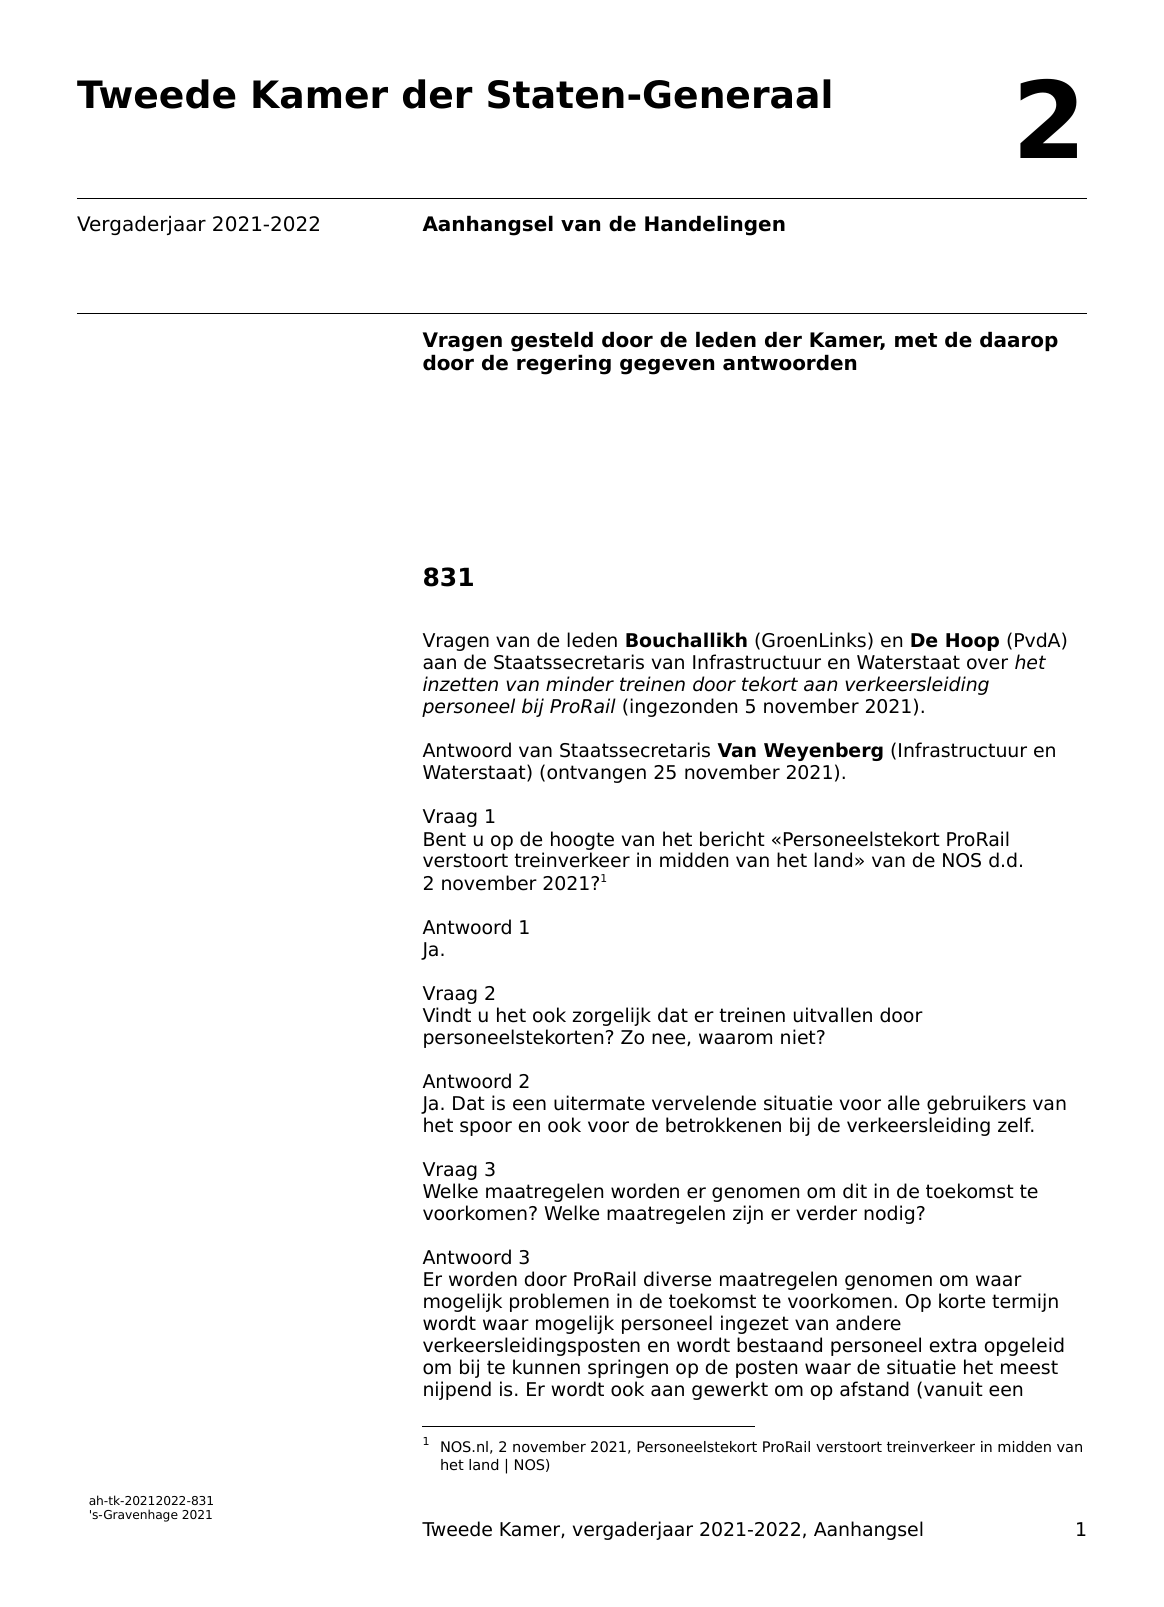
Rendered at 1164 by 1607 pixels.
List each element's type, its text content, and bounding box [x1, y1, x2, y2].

text Antwoord 3 [422, 1247, 1087, 1269]
text ah-tk-20212022-831 [88, 1494, 323, 1508]
text Antwoord 1 [422, 917, 1087, 938]
text NOS.nl, 2 november 2021, Personeelstekort ProRail verstoort treinverkeer in midden van het land | NOS) [422, 1435, 1087, 1474]
text Antwoord 2 [422, 1071, 1087, 1093]
text Vraag 1 [422, 806, 1087, 828]
text Vraag 3 [422, 1159, 1087, 1181]
text Ja. [422, 938, 1087, 961]
table_cell Vragen gesteld door de leden der Kamer, met de daarop door de regering gegeven antwoorden [422, 314, 1087, 375]
text Vragen van de leden Bouchallikh (GroenLinks) en De Hoop (PvdA) aan de Staatssecretaris van Infrastructuur en Waterstaat over het inzetten van minder treinen door tekort aan verkeersleiding personeel bij ProRail (ingezonden 5 november 2021). [422, 630, 1087, 718]
text Antwoord van Staatssecretaris Van Weyenberg (Infrastructuur en Waterstaat) (ontvangen 25 november 2021). [422, 740, 1087, 784]
text Er worden door ProRail diverse maatregelen genomen om waar mogelijk problemen in de toekomst te voorkomen. Op korte termijn wordt waar mogelijk personeel ingezet van andere verkeersleidingsposten en wordt bestaand personeel extra opgeleid om bij te kunnen springen op de posten waar de situatie het meest nijpend is. Er wordt ook aan gewerkt om op afstand (vanuit een [422, 1269, 1087, 1401]
text Bent u op de hoogte van het bericht «Personeelstekort ProRail verstoort treinverkeer in midden van het land» van de NOS d.d. 2 november 2021? [422, 828, 1087, 894]
table_cell Aanhangsel van de Handelingen [422, 199, 1087, 313]
table_cell [77, 314, 422, 375]
table_cell Vergaderjaar 2021-2022 [77, 199, 422, 313]
text 831 [422, 563, 1087, 592]
table_header 2 [886, 59, 1087, 198]
text Welke maatregelen worden er genomen om dit in de toekomst te voorkomen? Welke maatregelen zijn er verder nodig? [422, 1181, 1087, 1225]
table_header Tweede Kamer der Staten-Generaal [77, 59, 886, 198]
text Vindt u het ook zorgelijk dat er treinen uitvallen door personeelstekorten? Zo nee, waarom niet? [422, 1005, 1087, 1049]
text Ja. Dat is een uitermate vervelende situatie voor alle gebruikers van het spoor en ook voor de betrokkenen bij de verkeersleiding zelf. [422, 1093, 1087, 1137]
text 's-Gravenhage 2021 [88, 1508, 323, 1522]
text Vraag 2 [422, 983, 1087, 1005]
